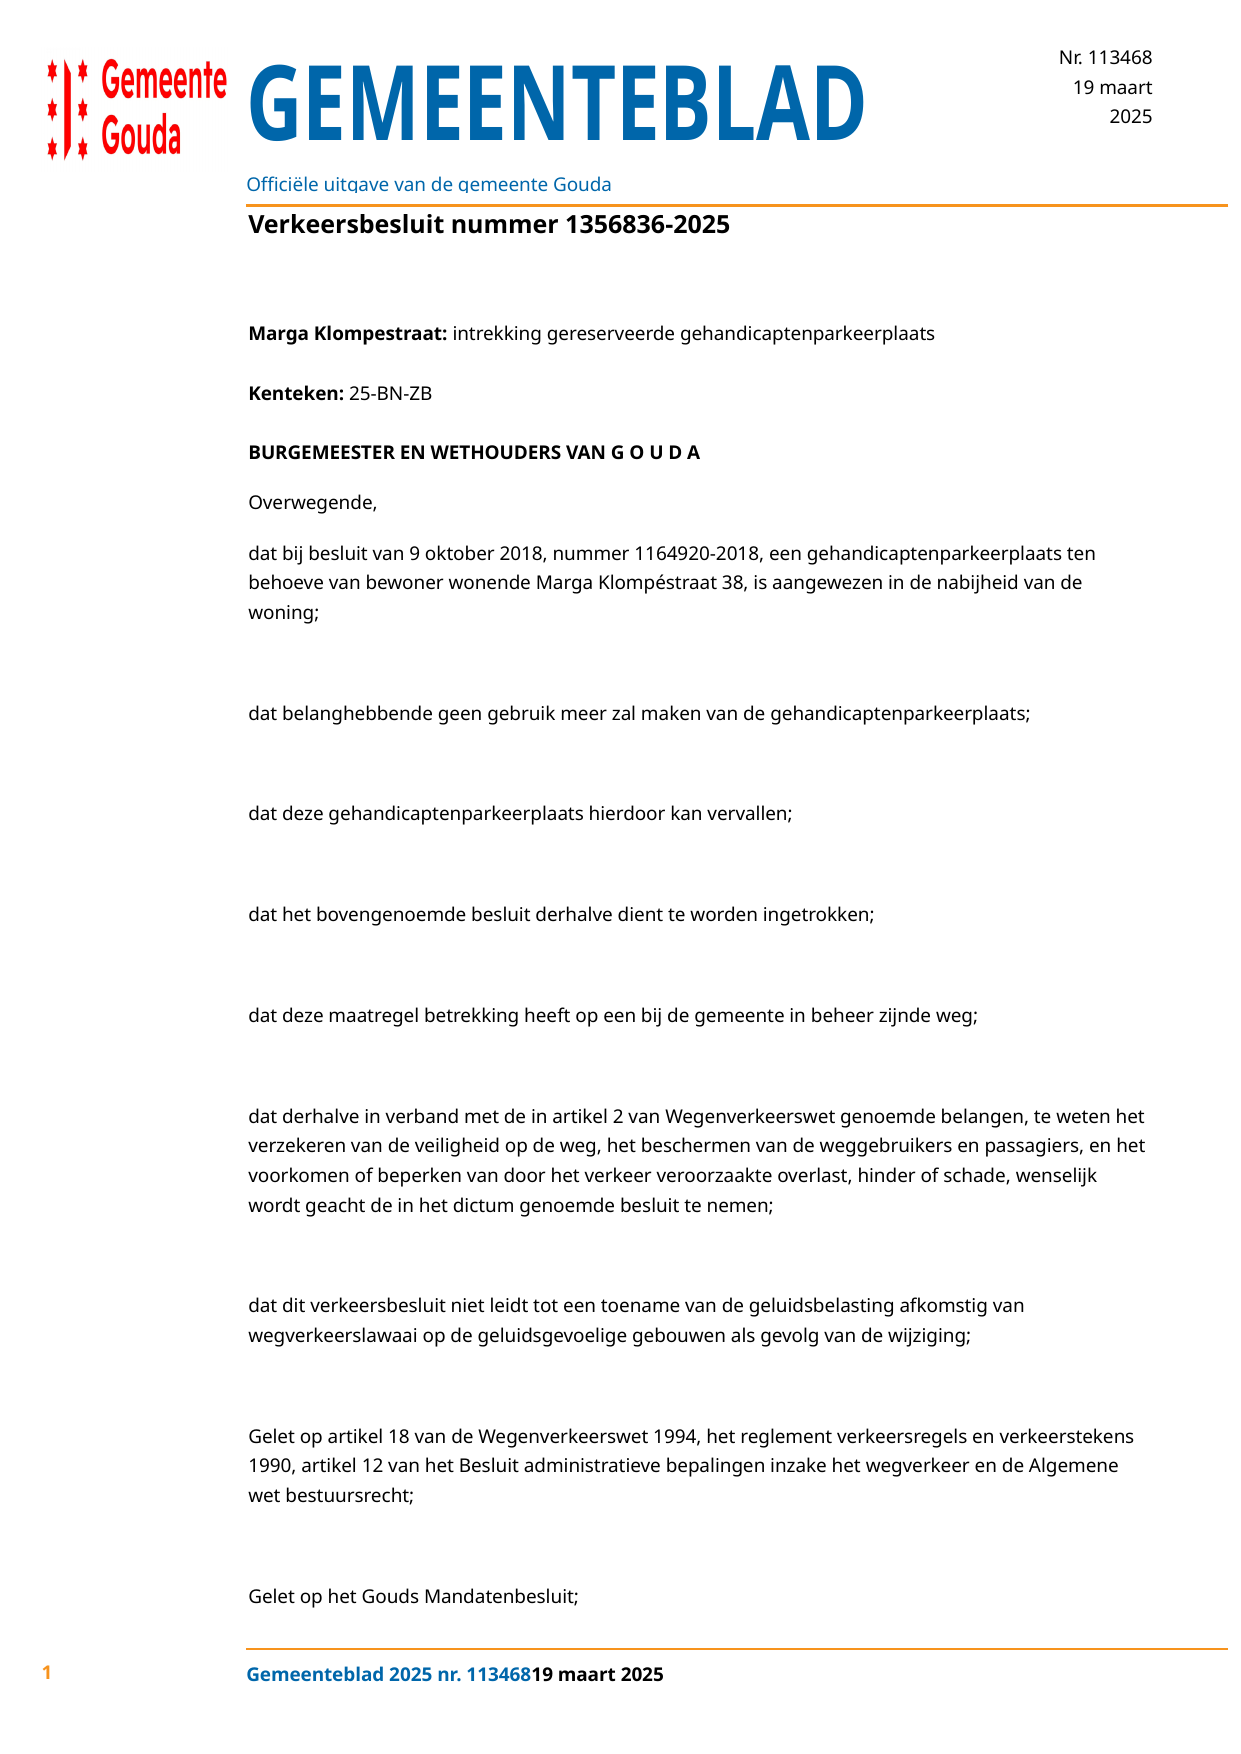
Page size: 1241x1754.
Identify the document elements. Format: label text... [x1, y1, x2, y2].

picture [41, 47, 231, 172]
text dat derhalve in verband met de in artikel 2 van Wegenverkeerswet genoemde belangen, te weten het verzekeren van de veiligheid op de weg, het beschermen van de weggebruikers en passagiers, en het voorkomen of beperken van door het verkeer veroorzaakte overlast, hinder of schade, wenselijk wordt geacht de in het dictum genoemde besluit te nemen; [248, 1103, 1152, 1218]
text BURGEMEESTER EN WETHOUDERS VAN G O U D A [248, 439, 1152, 465]
text Kenteken: 25-BN-ZB [248, 380, 1152, 406]
text Overwegende, [248, 489, 1152, 515]
text Verkeersbesluit nummer 1356836-2025 [248, 207, 1152, 241]
text dat deze maatregel betrekking heeft op een bij de gemeente in beheer zijnde weg; [248, 1002, 1152, 1028]
text dat het bovengenoemde besluit derhalve dient te worden ingetrokken; [248, 901, 1152, 927]
text Marga Klompestraat: intrekking gereserveerde gehandicaptenparkeerplaats [248, 321, 1152, 346]
text dat bij besluit van 9 oktober 2018, nummer 1164920-2018, een gehandicaptenparkeerplaats ten behoeve van bewoner wonende Marga Klompéstraat 38, is aangewezen in de nabijheid van de woning; [248, 540, 1152, 625]
text Gelet op het Gouds Mandatenbesluit; [248, 1583, 1152, 1609]
text dat dit verkeersbesluit niet leidt tot een toename van de geluidsbelasting afkomstig van wegverkeerslawaai op de geluidsgevoelige gebouwen als gevolg van de wijziging; [248, 1293, 1152, 1348]
text dat belanghebbende geen gebruik meer zal maken van de gehandicaptenparkeerplaats; [248, 700, 1152, 726]
text Gelet op artikel 18 van de Wegenverkeerswet 1994, het reglement verkeersregels en verkeerstekens 1990, artikel 12 van het Besluit administratieve bepalingen inzake het wegverkeer en de Algemene wet bestuursrecht; [248, 1423, 1152, 1508]
text dat deze gehandicaptenparkeerplaats hierdoor kan vervallen; [248, 801, 1152, 826]
